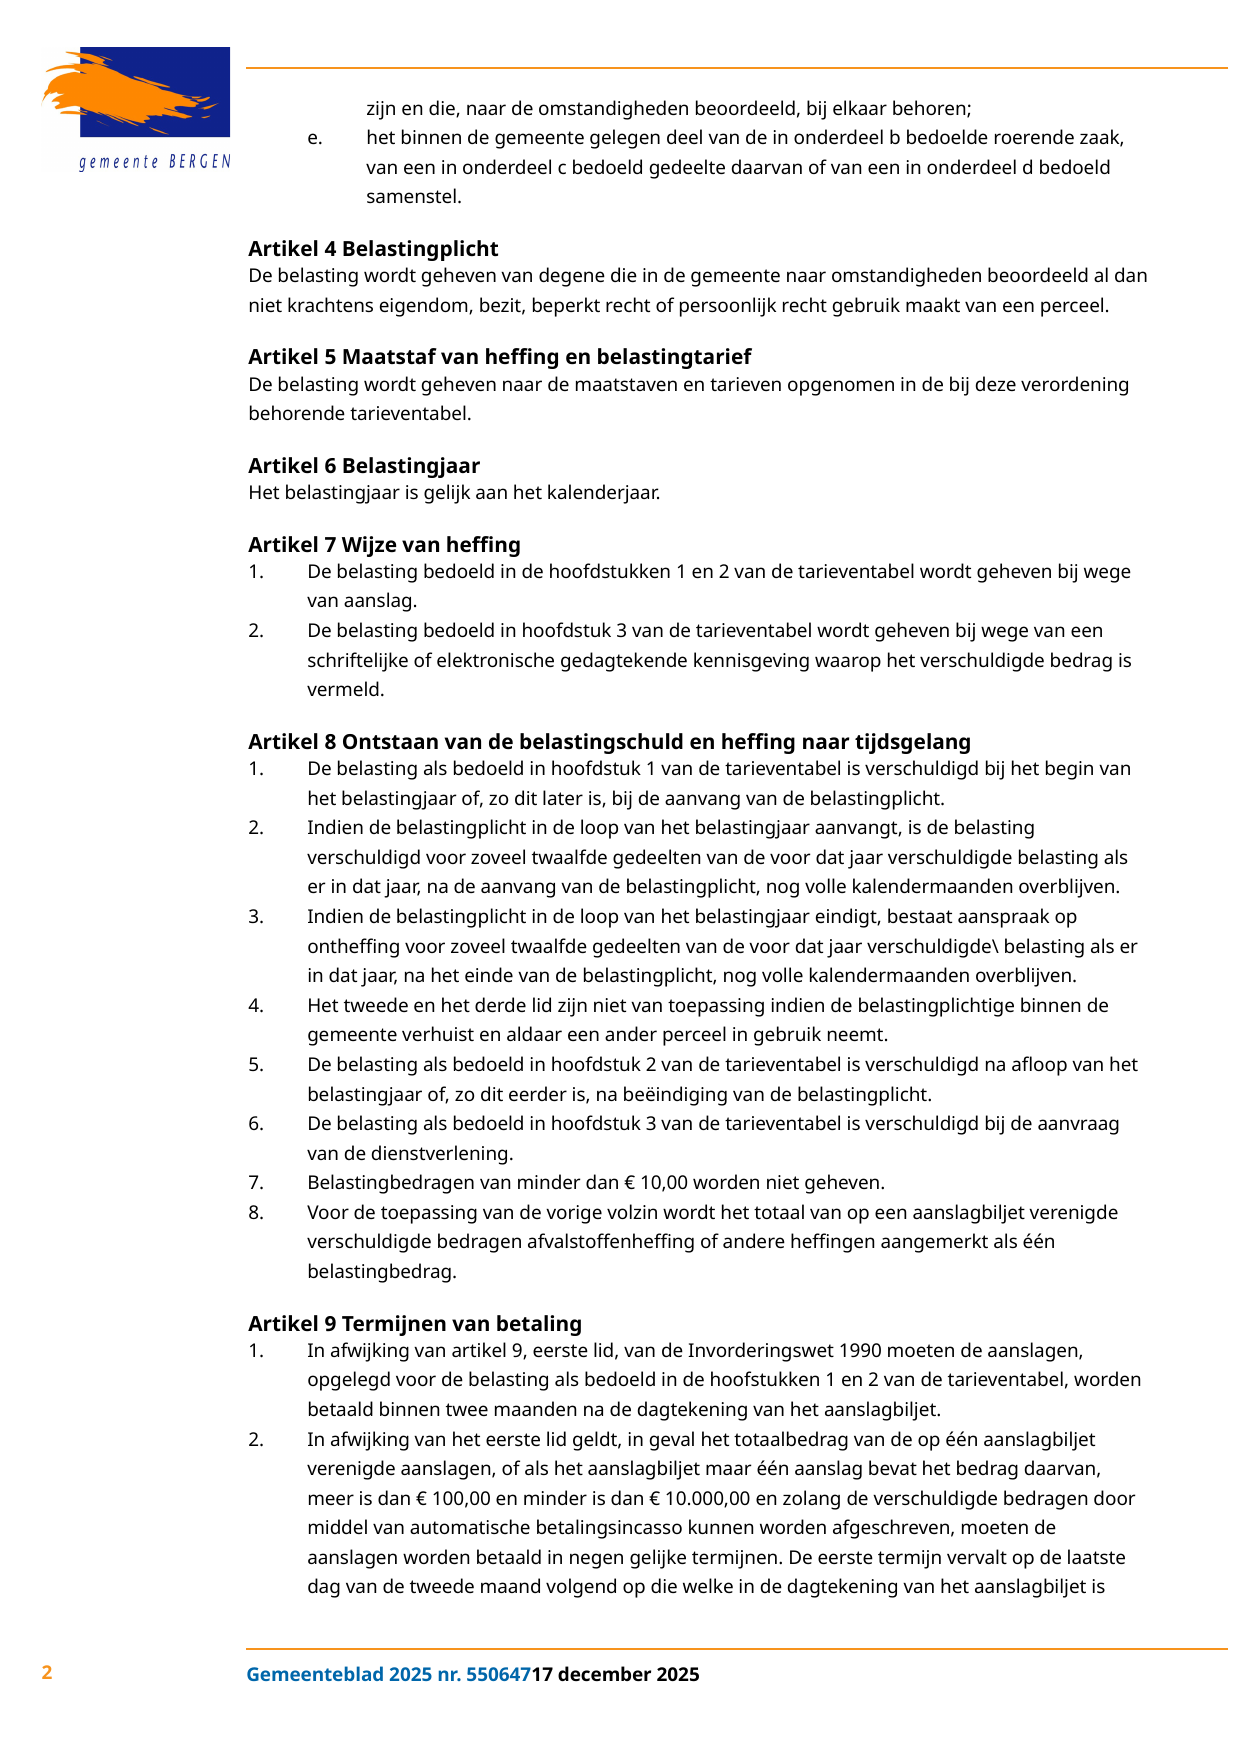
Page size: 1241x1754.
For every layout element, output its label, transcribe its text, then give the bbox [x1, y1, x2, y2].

list De belasting bedoeld in de hoofdstukken 1 en 2 van de tarieventabel wordt geheven bij wege van aanslag. [248, 558, 1152, 613]
list In afwijking van artikel 9, eerste lid, van de Invorderingswet 1990 moeten de aanslagen, opgelegd voor de belasting als bedoeld in de hoofstukken 1 en 2 van de tarieventabel, worden betaald binnen twee maanden na de dagtekening van het aanslagbiljet. [248, 1337, 1152, 1422]
text Artikel 8 Ontstaan van de belastingschuld en heffing naar tijdsgelang [248, 727, 1152, 755]
list Voor de toepassing van de vorige volzin wordt het totaal van op een aanslagbiljet verenigde verschuldigde bedragen afvalstoffenheffing of andere heffingen aangemerkt als één belastingbedrag. [248, 1199, 1152, 1284]
text Artikel 4 Belastingplicht [248, 234, 1152, 262]
list In afwijking van het eerste lid geldt, in geval het totaalbedrag van de op één aanslagbiljet verenigde aanslagen, of als het aanslagbiljet maar één aanslag bevat het bedrag daarvan, meer is dan € 100,00 en minder is dan € 10.000,00 en zolang de verschuldigde bedragen door middel van automatische betalingsincasso kunnen worden afgeschreven, moeten de aanslagen worden betaald in negen gelijke termijnen. De eerste termijn vervalt op de laatste dag van de tweede maand volgend op die welke in de dagtekening van het aanslagbiljet is [248, 1426, 1152, 1599]
text De belasting wordt geheven van degene die in de gemeente naar omstandigheden beoordeeld al dan niet krachtens eigendom, bezit, beperkt recht of persoonlijk recht gebruik maakt van een perceel. [248, 262, 1152, 318]
list Indien de belastingplicht in de loop van het belastingjaar aanvangt, is de belasting verschuldigd voor zoveel twaalfde gedeelten van de voor dat jaar verschuldigde belasting als er in dat jaar, na de aanvang van de belastingplicht, nog volle kalendermaanden overblijven. [248, 814, 1152, 899]
list Het tweede en het derde lid zijn niet van toepassing indien de belastingplichtige binnen de gemeente verhuist en aldaar een ander perceel in gebruik neemt. [248, 992, 1152, 1047]
picture [41, 47, 231, 172]
list zijn en die, naar de omstandigheden beoordeeld, bij elkaar behoren; [307, 95, 1152, 121]
text De belasting wordt geheven naar de maatstaven en tarieven opgenomen in de bij deze verordening behorende tarieventabel. [248, 371, 1152, 426]
text Artikel 5 Maatstaf van heffing en belastingtarief [248, 342, 1152, 371]
text Artikel 6 Belastingjaar [248, 451, 1152, 479]
text Het belastingjaar is gelijk aan het kalenderjaar. [248, 479, 1152, 505]
list De belasting als bedoeld in hoofdstuk 1 van de tarieventabel is verschuldigd bij het begin van het belastingjaar of, zo dit later is, bij de aanvang van de belastingplicht. [248, 755, 1152, 811]
list Indien de belastingplicht in de loop van het belastingjaar eindigt, bestaat aanspraak op ontheffing voor zoveel twaalfde gedeelten van de voor dat jaar verschuldigde\ belasting als er in dat jaar, na het einde van de belastingplicht, nog volle kalendermaanden overblijven. [248, 903, 1152, 988]
list De belasting als bedoeld in hoofdstuk 2 van de tarieventabel is verschuldigd na afloop van het belastingjaar of, zo dit eerder is, na beëindiging van de belastingplicht. [248, 1051, 1152, 1106]
list De belasting als bedoeld in hoofdstuk 3 van de tarieventabel is verschuldigd bij de aanvraag van de dienstverlening. [248, 1110, 1152, 1166]
list De belasting bedoeld in hoofdstuk 3 van de tarieventabel wordt geheven bij wege van een schriftelijke of elektronische gedagtekende kennisgeving waarop het verschuldigde bedrag is vermeld. [248, 617, 1152, 702]
text Artikel 9 Termijnen van betaling [248, 1309, 1152, 1337]
list Belastingbedragen van minder dan € 10,00 worden niet geheven. [248, 1169, 1152, 1195]
list het binnen de gemeente gelegen deel van de in onderdeel b bedoelde roerende zaak, van een in onderdeel c bedoeld gedeelte daarvan of van een in onderdeel d bedoeld samenstel. [307, 124, 1152, 209]
text Artikel 7 Wijze van heffing [248, 530, 1152, 558]
